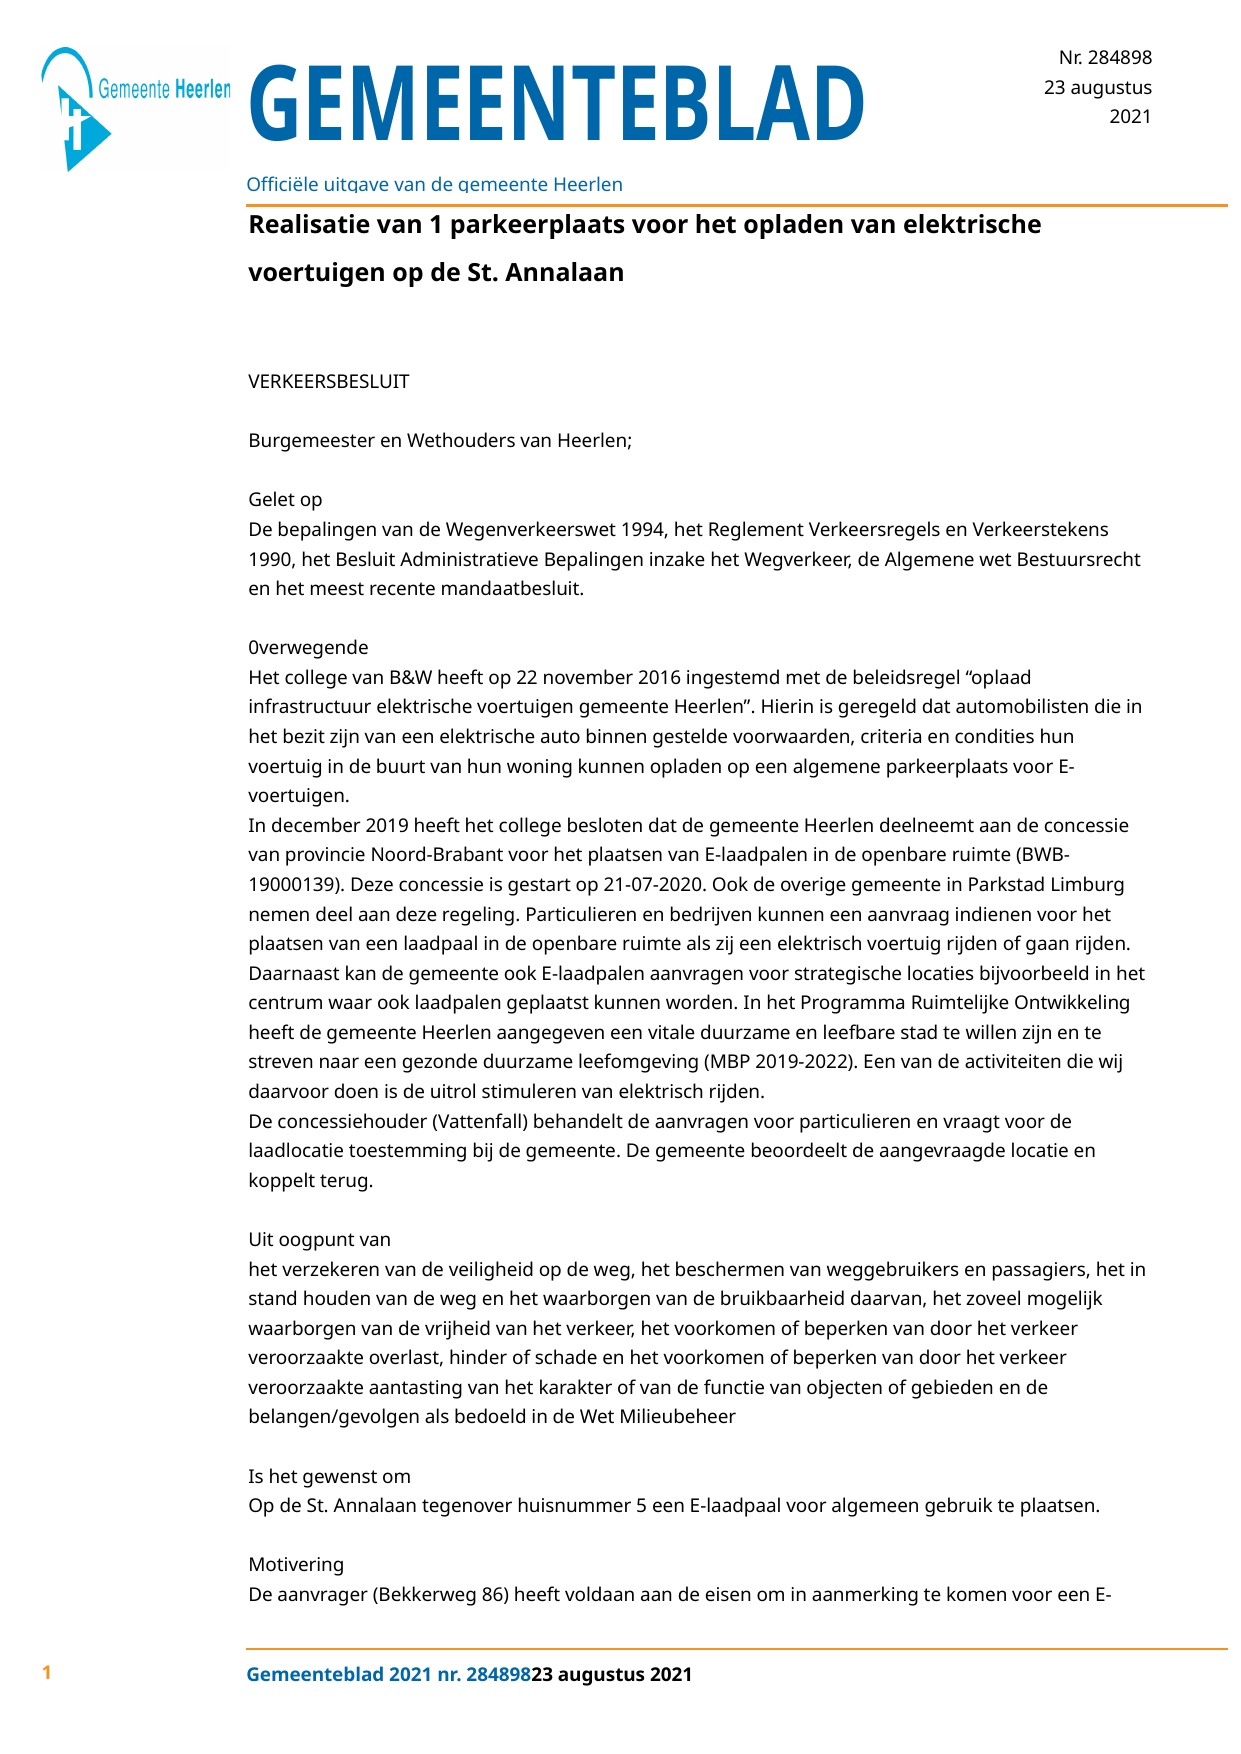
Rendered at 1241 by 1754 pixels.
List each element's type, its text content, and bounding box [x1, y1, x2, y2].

text Uit oogpunt van [248, 1226, 1152, 1252]
text Gelet op [248, 487, 1152, 512]
text 0verwegende [248, 634, 1152, 660]
text VERKEERSBESLUIT [248, 368, 1152, 394]
text Op de St. Annalaan tegenover huisnummer 5 een E-laadpaal voor algemeen gebruik te plaatsen. [248, 1492, 1152, 1518]
text Het college van B&W heeft op 22 november 2016 ingestemd met de beleidsregel “oplaad infrastructuur elektrische voertuigen gemeente Heerlen”. Hierin is geregeld dat automobilisten die in het bezit zijn van een elektrische auto binnen gestelde voorwaarden, criteria en condities hun voertuig in de buurt van hun woning kunnen opladen op een algemene parkeerplaats voor E-voertuigen. [248, 664, 1152, 808]
picture [41, 47, 231, 172]
text het verzekeren van de veiligheid op de weg, het beschermen van weggebruikers en passagiers, het in stand houden van de weg en het waarborgen van de bruikbaarheid daarvan, het zoveel mogelijk waarborgen van de vrijheid van het verkeer, het voorkomen of beperken van door het verkeer veroorzaakte overlast, hinder of schade en het voorkomen of beperken van door het verkeer veroorzaakte aantasting van het karakter of van de functie van objecten of gebieden en de belangen/gevolgen als bedoeld in de Wet Milieubeheer [248, 1256, 1152, 1429]
text Realisatie van 1 parkeerplaats voor het opladen van elektrische voertuigen op de St. Annalaan [248, 207, 1152, 288]
picture [41, 47, 59, 70]
text De bepalingen van de Wegenverkeerswet 1994, het Reglement Verkeersregels en Verkeerstekens 1990, het Besluit Administratieve Bepalingen inzake het Wegverkeer, de Algemene wet Bestuursrecht en het meest recente mandaatbesluit. [248, 516, 1152, 601]
text Is het gewenst om [248, 1463, 1152, 1488]
text De aanvrager (Bekkerweg 86) heeft voldaan aan de eisen om in aanmerking te komen voor een E- [248, 1581, 1152, 1607]
text In december 2019 heeft het college besloten dat de gemeente Heerlen deelneemt aan de concessie van provincie Noord-Brabant voor het plaatsen van E-laadpalen in de openbare ruimte (BWB-19000139). Deze concessie is gestart op 21-07-2020. Ook de overige gemeente in Parkstad Limburg nemen deel aan deze regeling. Particulieren en bedrijven kunnen een aanvraag indienen voor het plaatsen van een laadpaal in de openbare ruimte als zij een elektrisch voertuig rijden of gaan rijden. Daarnaast kan de gemeente ook E-laadpalen aanvragen voor strategische locaties bijvoorbeeld in het centrum waar ook laadpalen geplaatst kunnen worden. In het Programma Ruimtelijke Ontwikkeling heeft de gemeente Heerlen aangegeven een vitale duurzame en leefbare stad te willen zijn en te streven naar een gezonde duurzame leefomgeving (MBP 2019-2022). Een van de activiteiten die wij daarvoor doen is de uitrol stimuleren van elektrisch rijden. [248, 812, 1152, 1104]
text Burgemeester en Wethouders van Heerlen; [248, 427, 1152, 453]
text Motivering [248, 1552, 1152, 1577]
text De concessiehouder (Vattenfall) behandelt de aanvragen voor particulieren en vraagt voor de laadlocatie toestemming bij de gemeente. De gemeente beoordeelt de aangevraagde locatie en koppelt terug. [248, 1108, 1152, 1193]
